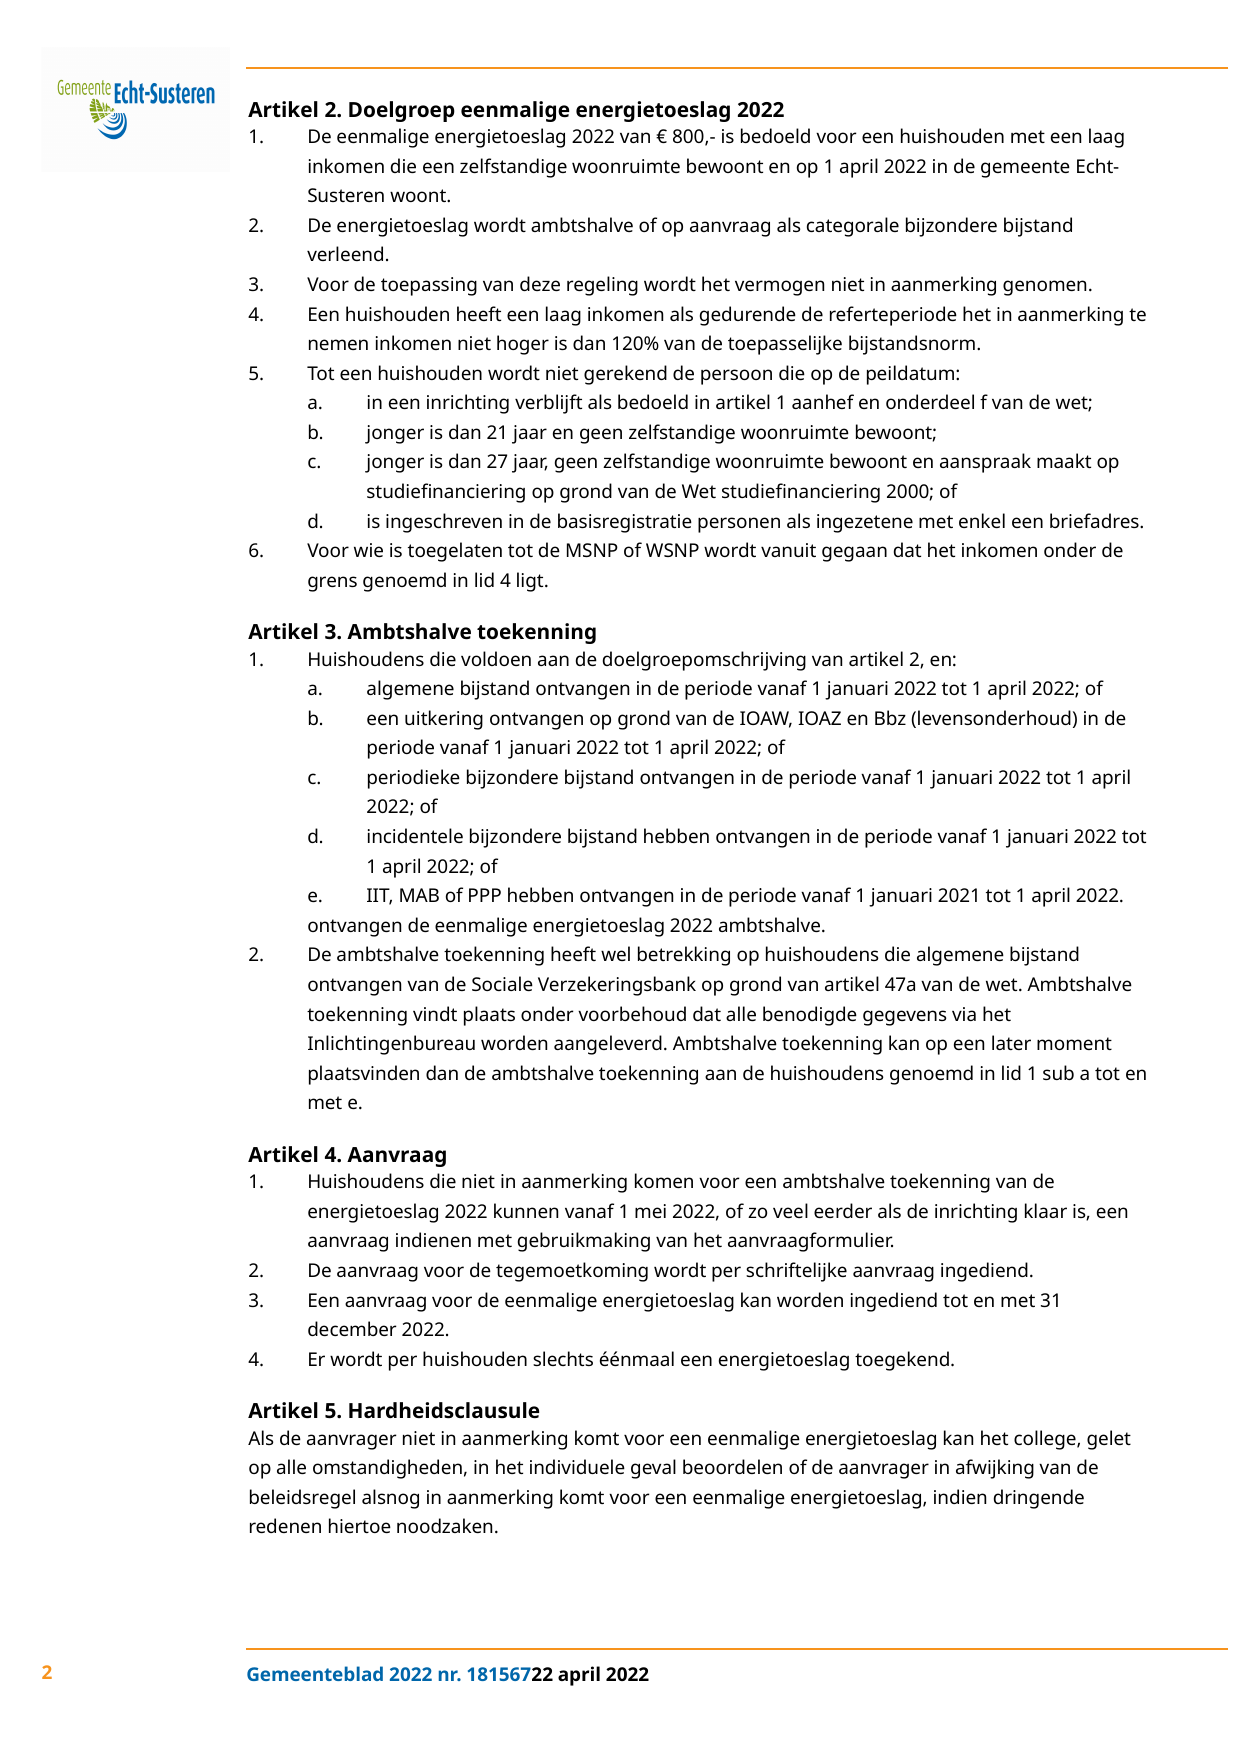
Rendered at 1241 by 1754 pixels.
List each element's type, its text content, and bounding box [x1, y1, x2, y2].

list De ambtshalve toekenning heeft wel betrekking op huishoudens die algemene bijstand ontvangen van de Sociale Verzekeringsbank op grond van artikel 47a van de wet. Ambtshalve toekenning vindt plaats onder voorbehoud dat alle benodigde gegevens via het Inlichtingenbureau worden aangeleverd. Ambtshalve toekenning kan op een later moment plaatsvinden dan de ambtshalve toekenning aan de huishoudens genoemd in lid 1 sub a tot en met e. [248, 942, 1152, 1115]
list Tot een huishouden wordt niet gerekend de persoon die op de peildatum: [248, 360, 1152, 386]
list jonger is dan 21 jaar en geen zelfstandige woonruimte bewoont; [307, 419, 1152, 445]
list jonger is dan 27 jaar, geen zelfstandige woonruimte bewoont en aanspraak maakt op studiefinanciering op grond van de Wet studiefinanciering 2000; of [307, 449, 1152, 504]
text Artikel 2. Doelgroep eenmalige energietoeslag 2022 [248, 95, 1152, 123]
list De eenmalige energietoeslag 2022 van € 800,- is bedoeld voor een huishouden met een laag inkomen die een zelfstandige woonruimte bewoont en op 1 april 2022 in de gemeente Echt-Susteren woont. [248, 123, 1152, 208]
list een uitkering ontvangen op grond van de IOAW, IOAZ en Bbz (levensonderhoud) in de periode vanaf 1 januari 2022 tot 1 april 2022; of [307, 705, 1152, 760]
list Een aanvraag voor de eenmalige energietoeslag kan worden ingediend tot en met 31 december 2022. [248, 1287, 1152, 1342]
list incidentele bijzondere bijstand hebben ontvangen in de periode vanaf 1 januari 2022 tot 1 april 2022; of [307, 823, 1152, 879]
list IIT, MAB of PPP hebben ontvangen in de periode vanaf 1 januari 2021 tot 1 april 2022. [307, 882, 1152, 908]
list ontvangen de eenmalige energietoeslag 2022 ambtshalve. [248, 912, 1152, 938]
list in een inrichting verblijft als bedoeld in artikel 1 aanhef en onderdeel f van de wet; [307, 389, 1152, 415]
text Als de aanvrager niet in aanmerking komt voor een eenmalige energietoeslag kan het college, gelet op alle omstandigheden, in het individuele geval beoordelen of de aanvrager in afwijking van de beleidsregel alsnog in aanmerking komt voor een eenmalige energietoeslag, indien dringende redenen hiertoe noodzaken. [248, 1425, 1152, 1539]
list periodieke bijzondere bijstand ontvangen in de periode vanaf 1 januari 2022 tot 1 april 2022; of [307, 764, 1152, 819]
text Artikel 4. Aanvraag [248, 1140, 1152, 1168]
list Een huishouden heeft een laag inkomen als gedurende de referteperiode het in aanmerking te nemen inkomen niet hoger is dan 120% van de toepasselijke bijstandsnorm. [248, 301, 1152, 356]
text Artikel 5. Hardheidsclausule [248, 1396, 1152, 1425]
list algemene bijstand ontvangen in de periode vanaf 1 januari 2022 tot 1 april 2022; of [307, 675, 1152, 701]
list Voor wie is toegelaten tot de MSNP of WSNP wordt vanuit gegaan dat het inkomen onder de grens genoemd in lid 4 ligt. [248, 537, 1152, 593]
list Voor de toepassing van deze regeling wordt het vermogen niet in aanmerking genomen. [248, 271, 1152, 297]
list Huishoudens die niet in aanmerking komen voor een ambtshalve toekenning van de energietoeslag 2022 kunnen vanaf 1 mei 2022, of zo veel eerder als de inrichting klaar is, een aanvraag indienen met gebruikmaking van het aanvraagformulier. [248, 1168, 1152, 1253]
list Huishoudens die voldoen aan de doelgroepomschrijving van artikel 2, en: [248, 646, 1152, 672]
list De aanvraag voor de tegemoetkoming wordt per schriftelijke aanvraag ingediend. [248, 1257, 1152, 1283]
list Er wordt per huishouden slechts éénmaal een energietoeslag toegekend. [248, 1346, 1152, 1372]
text Artikel 3. Ambtshalve toekenning [248, 617, 1152, 646]
list is ingeschreven in de basisregistratie personen als ingezetene met enkel een briefadres. [307, 508, 1152, 533]
picture [41, 47, 231, 172]
list De energietoeslag wordt ambtshalve of op aanvraag als categorale bijzondere bijstand verleend. [248, 212, 1152, 267]
